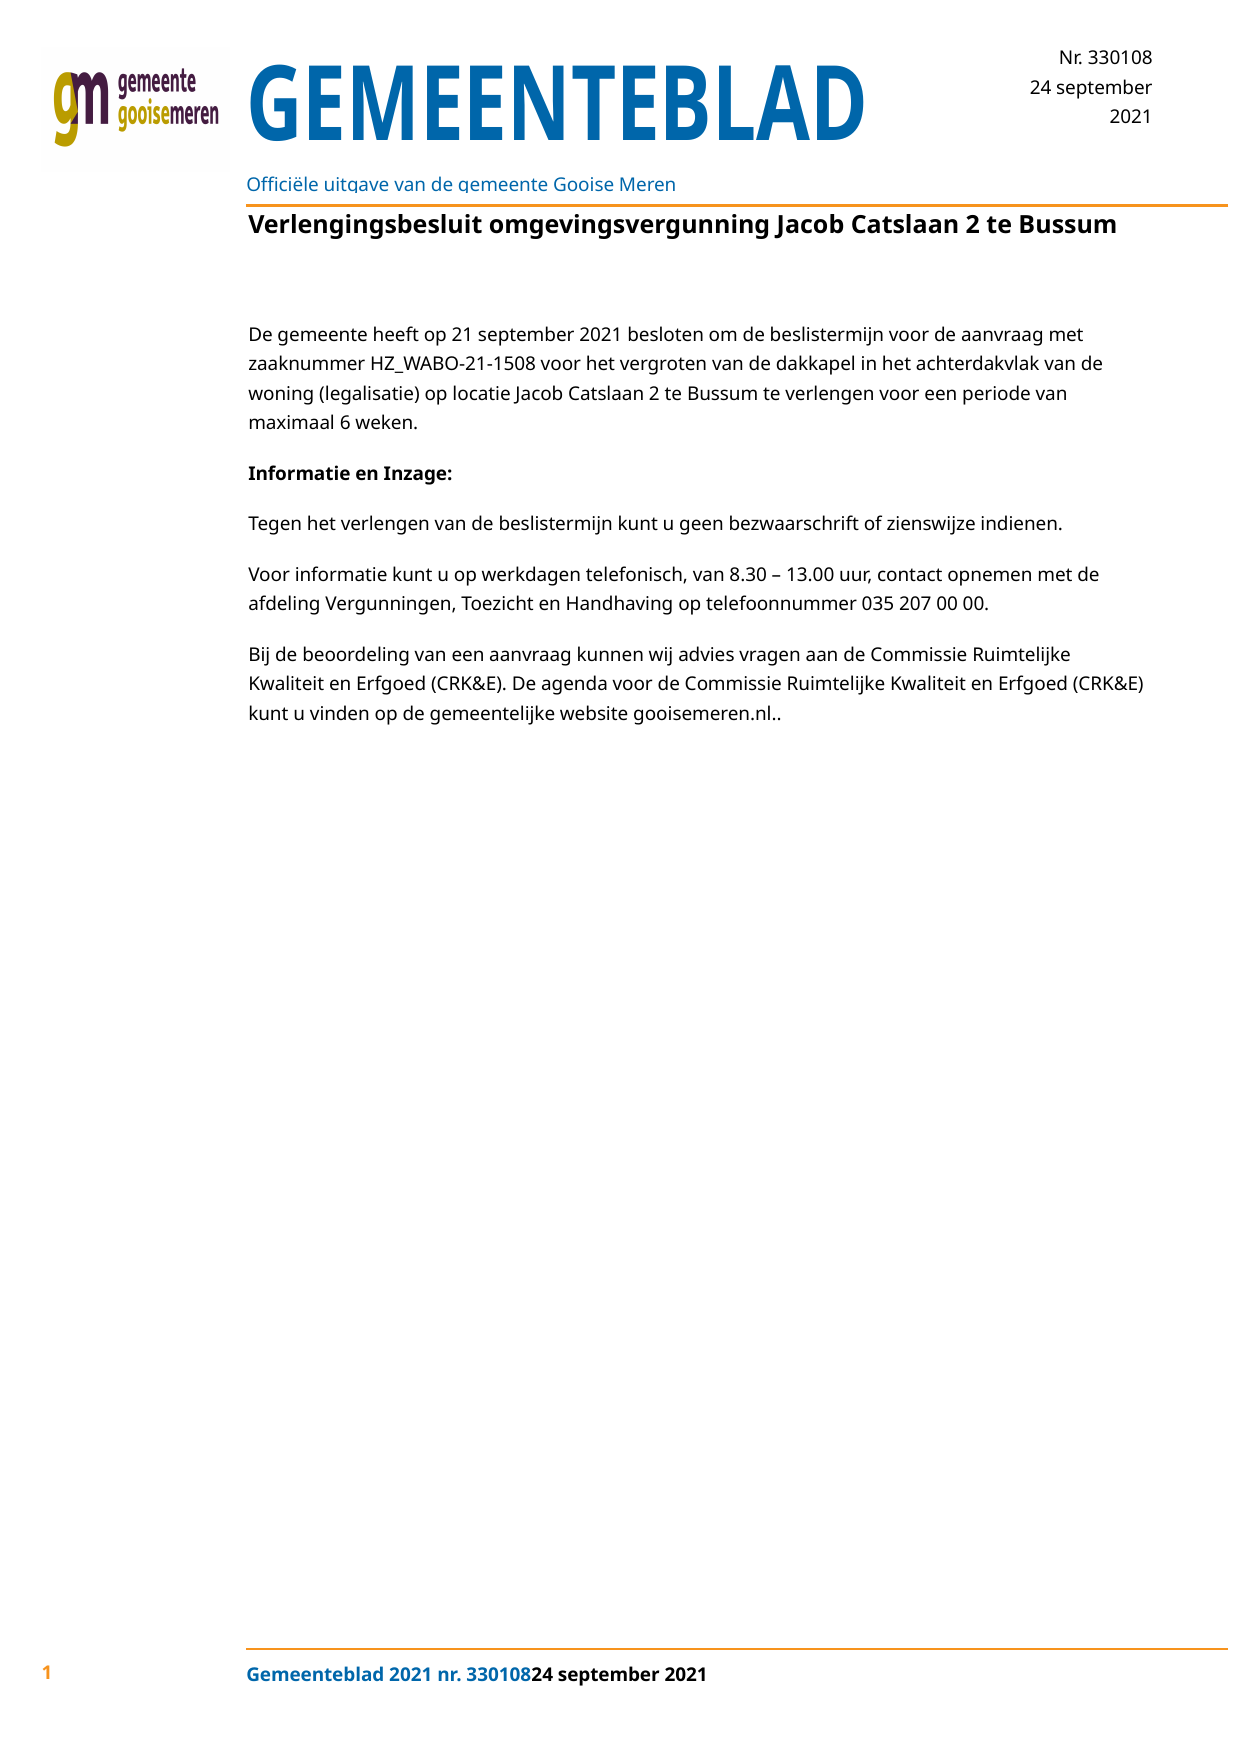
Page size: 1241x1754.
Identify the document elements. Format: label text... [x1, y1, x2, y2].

text Voor informatie kunt u op werkdagen telefonisch, van 8.30 – 13.00 uur, contact opnemen met de afdeling Vergunningen, Toezicht en Handhaving op telefoonnummer 035 207 00 00. [248, 561, 1152, 616]
text Verlengingsbesluit omgevingsvergunning Jacob Catslaan 2 te Bussum [248, 207, 1152, 241]
text Informatie en Inzage: [248, 460, 1152, 486]
picture [41, 47, 231, 172]
text De gemeente heeft op 21 september 2021 besloten om de beslistermijn voor de aanvraag met zaaknummer HZ_WABO-21-1508 voor het vergroten van de dakkapel in het achterdakvlak van de woning (legalisatie) op locatie Jacob Catslaan 2 te Bussum te verlengen voor een periode van maximaal 6 weken. [248, 321, 1152, 435]
text Tegen het verlengen van de beslistermijn kunt u geen bezwaarschrift of zienswijze indienen. [248, 510, 1152, 536]
text Bij de beoordeling van een aanvraag kunnen wij advies vragen aan de Commissie Ruimtelijke Kwaliteit en Erfgoed (CRK&E). De agenda voor de Commissie Ruimtelijke Kwaliteit en Erfgoed (CRK&E) kunt u vinden op de gemeentelijke website gooisemeren.nl.. [248, 641, 1152, 726]
